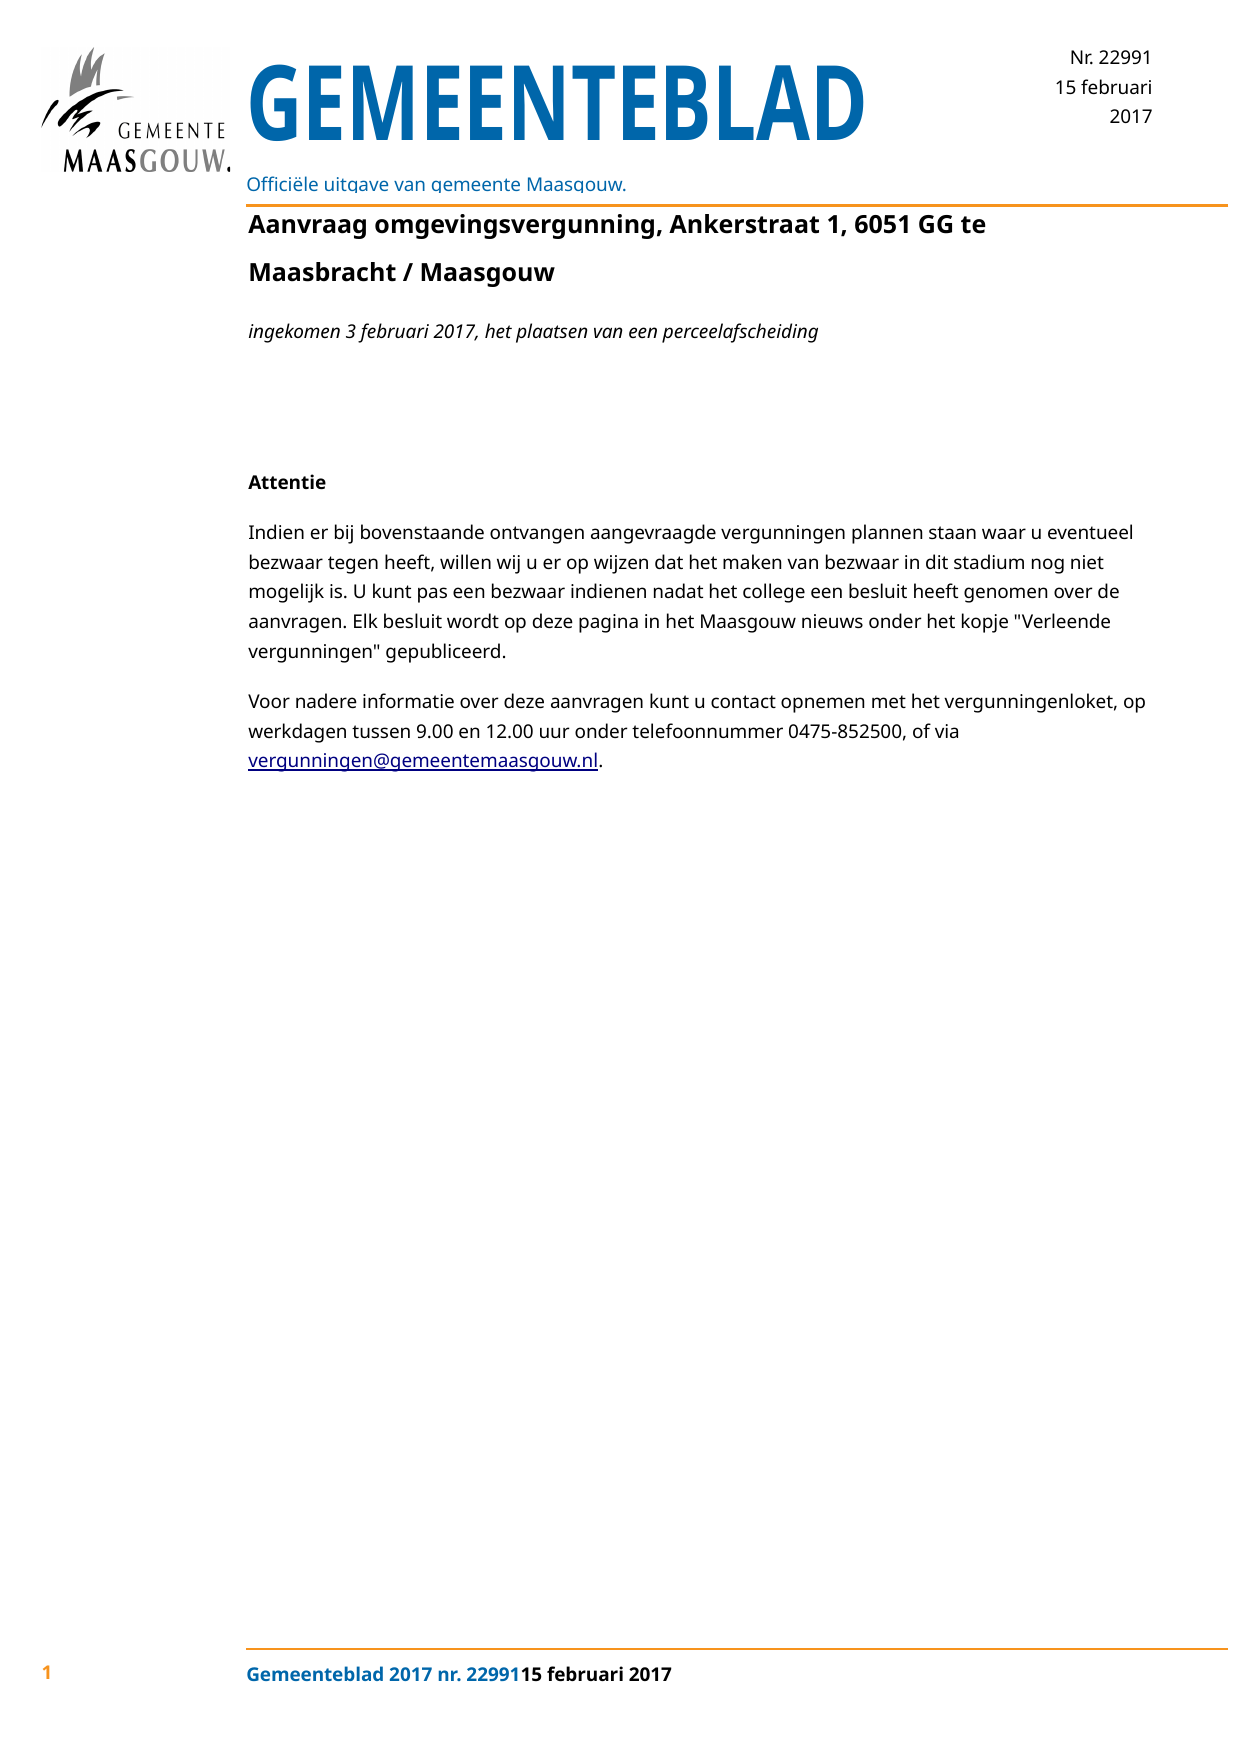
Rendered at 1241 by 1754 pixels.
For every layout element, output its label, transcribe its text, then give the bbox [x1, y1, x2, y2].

picture [41, 47, 231, 172]
text Voor nadere informatie over deze aanvragen kunt u contact opnemen met het vergunningenloket, op werkdagen tussen 9.00 en 12.00 uur onder telefoonnummer 0475-852500, of via vergunningen@gemeentemaasgouw.nl. [248, 688, 1152, 773]
text Attentie [248, 469, 1152, 495]
text ingekomen 3 februari 2017, het plaatsen van een perceelafscheiding [248, 318, 1152, 344]
text Indien er bij bovenstaande ontvangen aangevraagde vergunningen plannen staan waar u eventueel bezwaar tegen heeft, willen wij u er op wijzen dat het maken van bezwaar in dit stadium nog niet mogelijk is. U kunt pas een bezwaar indienen nadat het college een besluit heeft genomen over de aanvragen. Elk besluit wordt op deze pagina in het Maasgouw nieuws onder het kopje "Verleende vergunningen" gepubliceerd. [248, 519, 1152, 664]
text Aanvraag omgevingsvergunning, Ankerstraat 1, 6051 GG te Maasbracht / Maasgouw [248, 207, 1152, 288]
